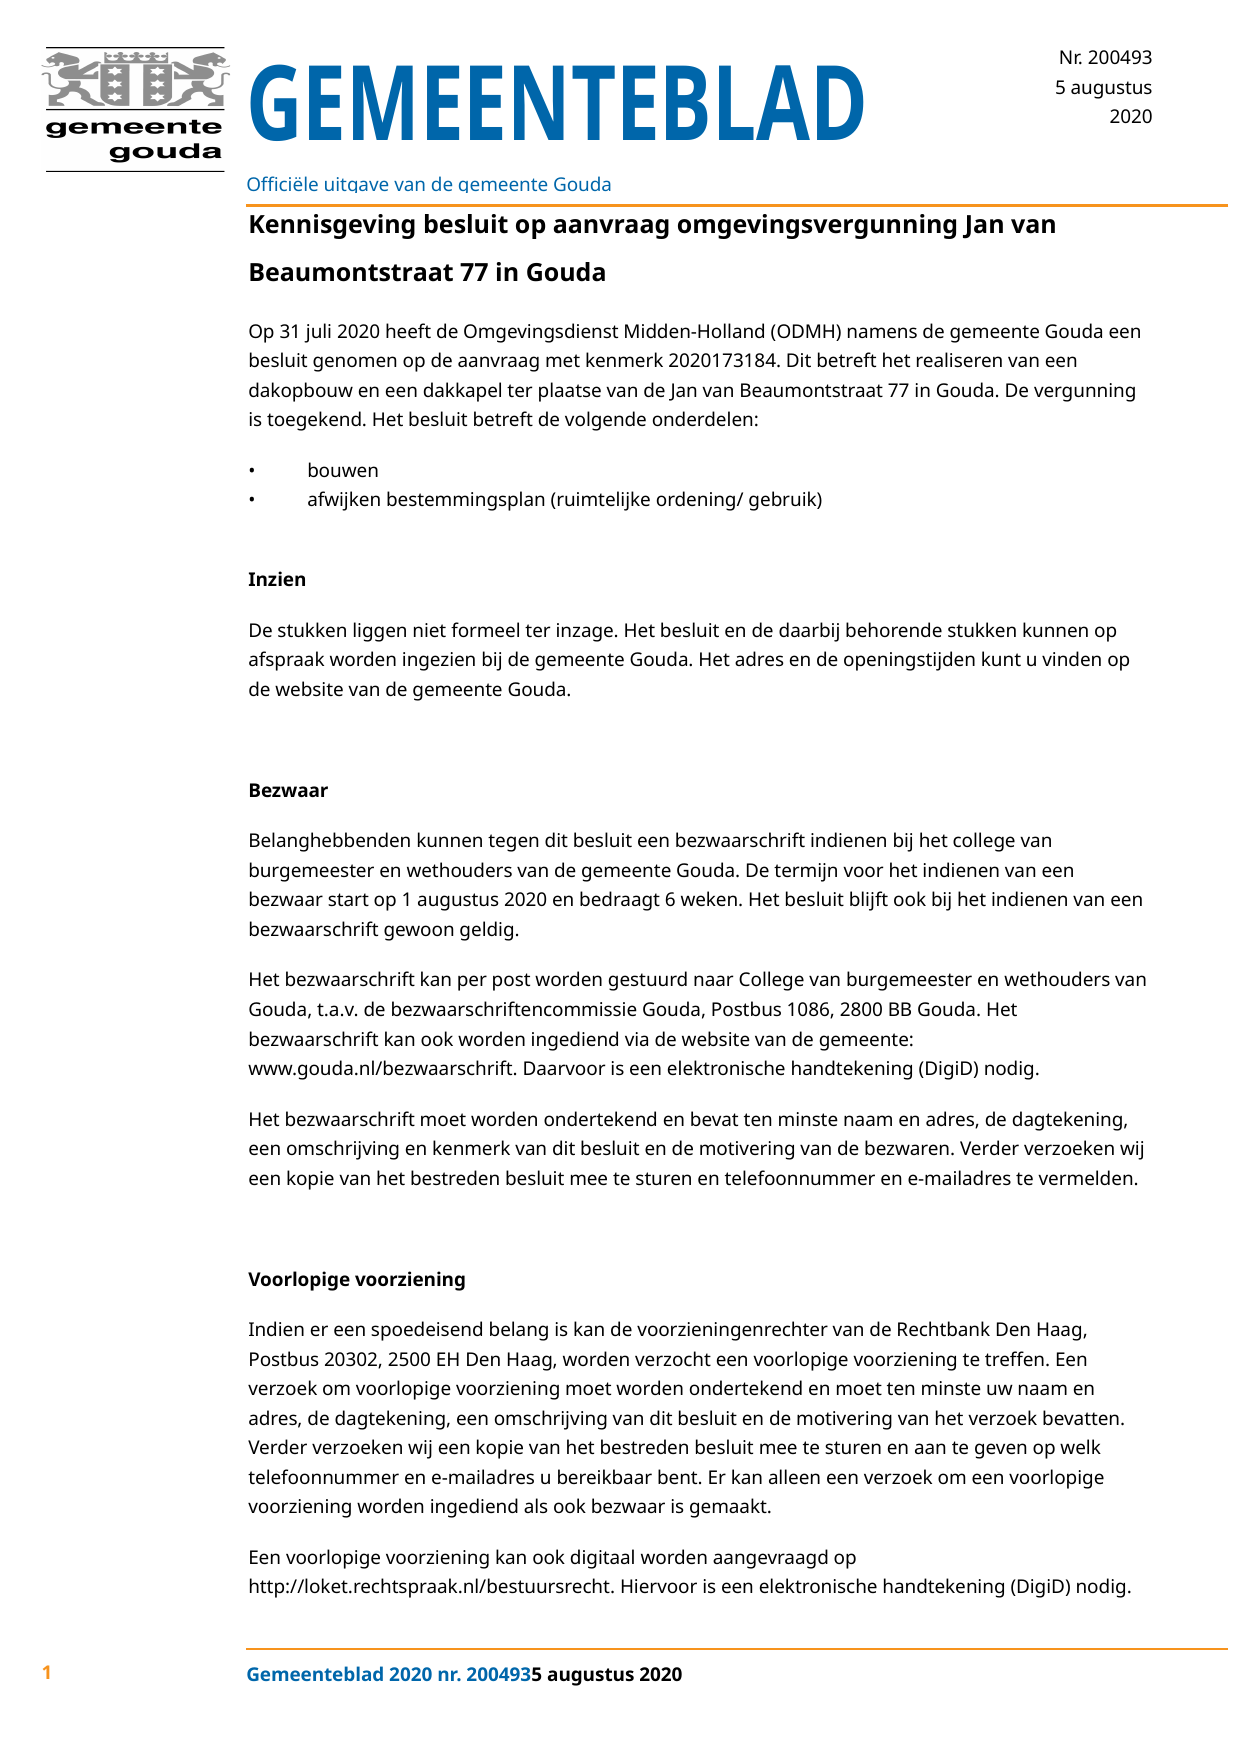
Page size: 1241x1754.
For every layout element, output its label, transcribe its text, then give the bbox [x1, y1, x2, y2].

picture [41, 47, 231, 172]
text Een voorlopige voorziening kan ook digitaal worden aangevraagd op http://loket.rechtspraak.nl/bestuursrecht. Hiervoor is een elektronische handtekening (DigiD) nodig. [248, 1544, 1152, 1599]
text Inzien [248, 567, 1152, 592]
text Bezwaar [248, 777, 1152, 803]
text Het bezwaarschrift moet worden ondertekend en bevat ten minste naam en adres, de dagtekening, een omschrijving en kenmerk van dit besluit en de motivering van de bezwaren. Verder verzoeken wij een kopie van het bestreden besluit mee te sturen en telefoonnummer en e-mailadres te vermelden. [248, 1106, 1152, 1191]
list afwijken bestemmingsplan (ruimtelijke ordening/ gebruik) [248, 487, 1152, 512]
text Voorlopige voorziening [248, 1266, 1152, 1292]
text De stukken liggen niet formeel ter inzage. Het besluit en de daarbij behorende stukken kunnen op afspraak worden ingezien bij de gemeente Gouda. Het adres en de openingstijden kunt u vinden op de website van de gemeente Gouda. [248, 617, 1152, 702]
text Belanghebbenden kunnen tegen dit besluit een bezwaarschrift indienen bij het college van burgemeester en wethouders van de gemeente Gouda. De termijn voor het indienen van een bezwaar start op 1 augustus 2020 en bedraagt 6 weken. Het besluit blijft ook bij het indienen van een bezwaarschrift gewoon geldig. [248, 827, 1152, 942]
text Het bezwaarschrift kan per post worden gestuurd naar College van burgemeester en wethouders van Gouda, t.a.v. de bezwaarschriftencommissie Gouda, Postbus 1086, 2800 BB Gouda. Het bezwaarschrift kan ook worden ingediend via de website van de gemeente: www.gouda.nl/bezwaarschrift. Daarvoor is een elektronische handtekening (DigiD) nodig. [248, 967, 1152, 1081]
text Op 31 juli 2020 heeft de Omgevingsdienst Midden-Holland (ODMH) namens de gemeente Gouda een besluit genomen op de aanvraag met kenmerk 2020173184. Dit betreft het realiseren van een dakopbouw en een dakkapel ter plaatse van de Jan van Beaumontstraat 77 in Gouda. De vergunning is toegekend. Het besluit betreft de volgende onderdelen: [248, 318, 1152, 432]
text Kennisgeving besluit op aanvraag omgevingsvergunning Jan van Beaumontstraat 77 in Gouda [248, 207, 1152, 288]
list bouwen [248, 457, 1152, 483]
text Indien er een spoedeisend belang is kan de voorzieningenrechter van de Rechtbank Den Haag, Postbus 20302, 2500 EH Den Haag, worden verzocht een voorlopige voorziening te treffen. Een verzoek om voorlopige voorziening moet worden ondertekend en moet ten minste uw naam en adres, de dagtekening, een omschrijving van dit besluit en de motivering van het verzoek bevatten. Verder verzoeken wij een kopie van het bestreden besluit mee te sturen en aan te geven op welk telefoonnummer en e-mailadres u bereikbaar bent. Er kan alleen een verzoek om een voorlopige voorziening worden ingediend als ook bezwaar is gemaakt. [248, 1316, 1152, 1519]
